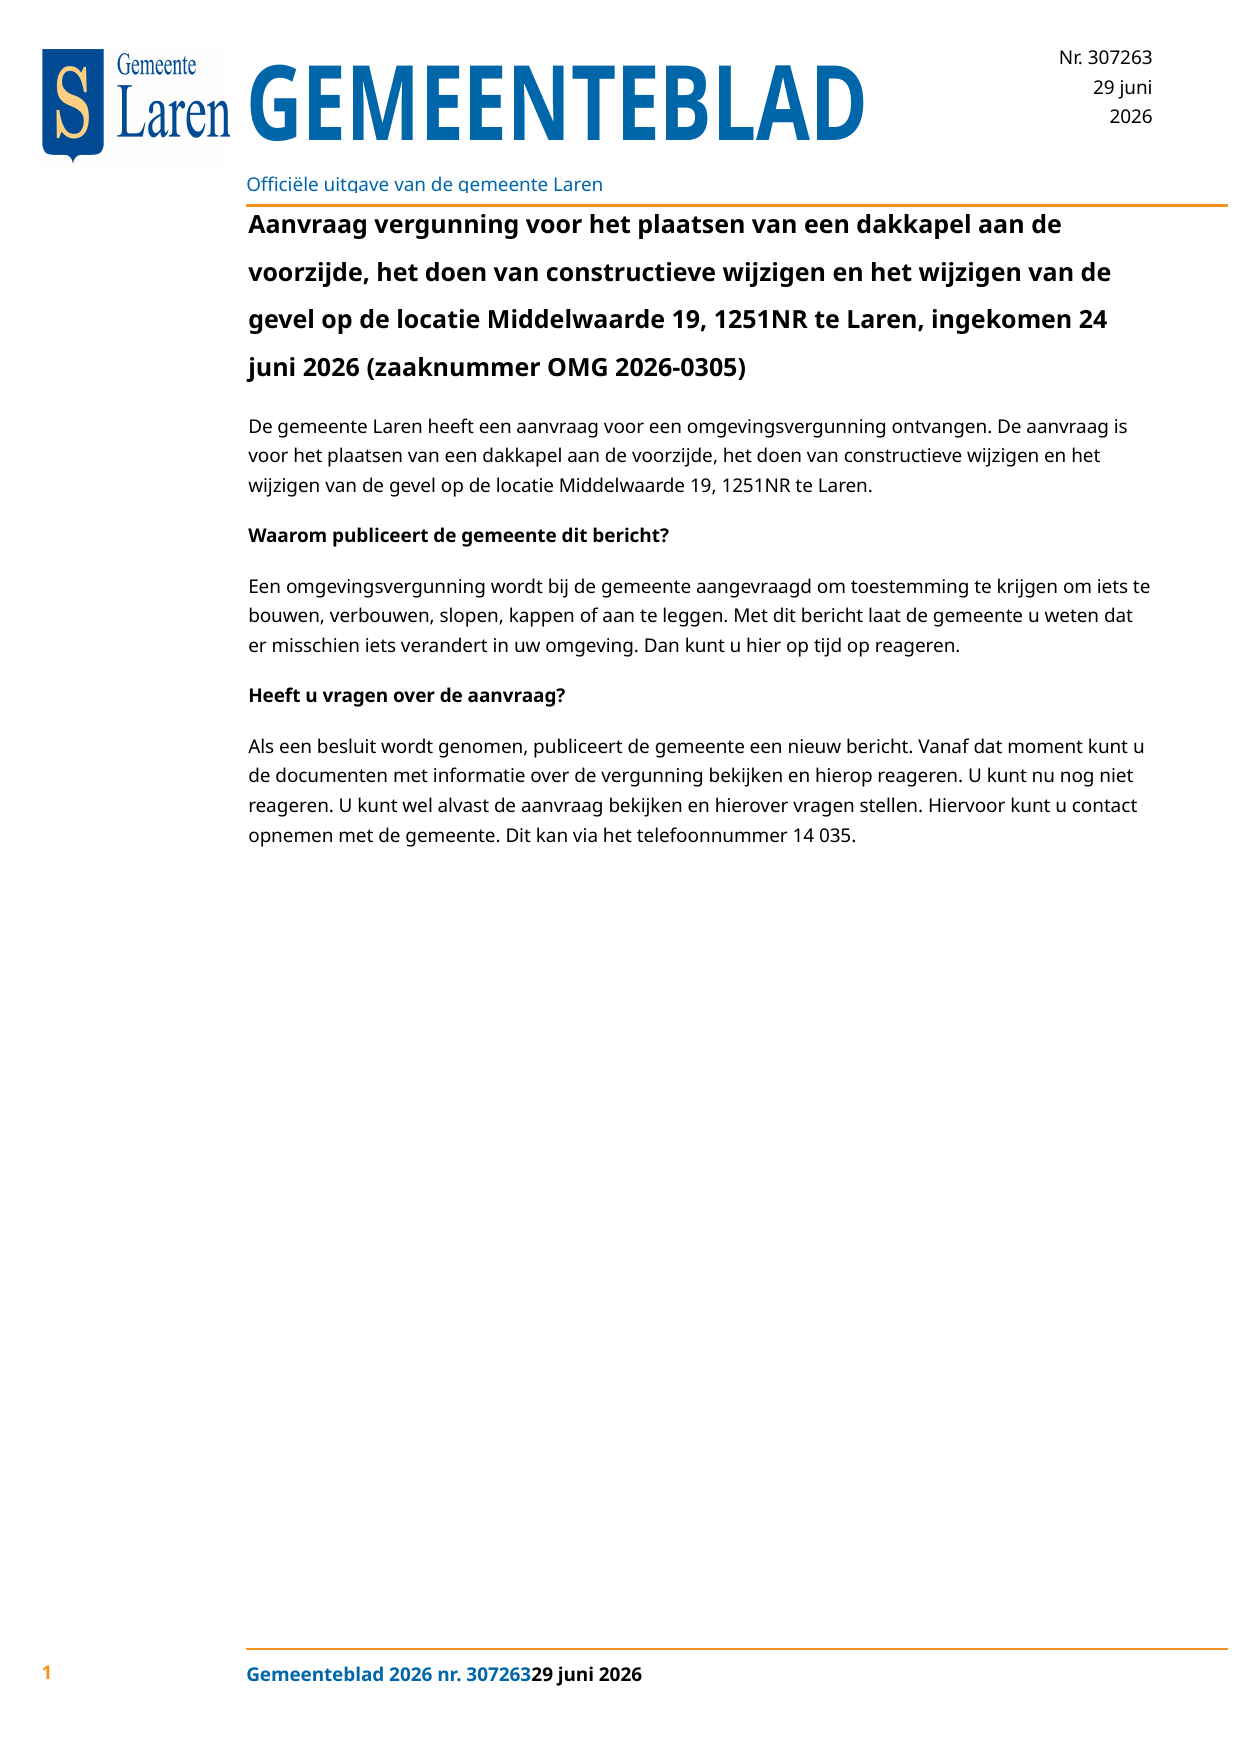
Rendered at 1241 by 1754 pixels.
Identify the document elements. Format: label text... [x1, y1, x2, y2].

text Aanvraag vergunning voor het plaatsen van een dakkapel aan de voorzijde, het doen van constructieve wijzigen en het wijzigen van de gevel op de locatie Middelwaarde 19, 1251NR te Laren, ingekomen 24 juni 2026 (zaaknummer OMG 2026-0305) [248, 207, 1152, 384]
text Waarom publiceert de gemeente dit bericht? [248, 523, 1152, 548]
text Een omgevingsvergunning wordt bij de gemeente aangevraagd om toestemming te krijgen om iets te bouwen, verbouwen, slopen, kappen of aan te leggen. Met dit bericht laat de gemeente u weten dat er misschien iets verandert in uw omgeving. Dan kunt u hier op tijd op reageren. [248, 573, 1152, 658]
picture [41, 47, 231, 172]
text Als een besluit wordt genomen, publiceert de gemeente een nieuw bericht. Vanaf dat moment kunt u de documenten met informatie over de vergunning bekijken en hierop reageren. U kunt nu nog niet reageren. U kunt wel alvast de aanvraag bekijken en hierover vragen stellen. Hiervoor kunt u contact opnemen met de gemeente. Dit kan via het telefoonnummer 14 035. [248, 733, 1152, 848]
text De gemeente Laren heeft een aanvraag voor een omgevingsvergunning ontvangen. De aanvraag is voor het plaatsen van een dakkapel aan de voorzijde, het doen van constructieve wijzigen en het wijzigen van de gevel op de locatie Middelwaarde 19, 1251NR te Laren. [248, 413, 1152, 498]
text Heeft u vragen over de aanvraag? [248, 683, 1152, 708]
